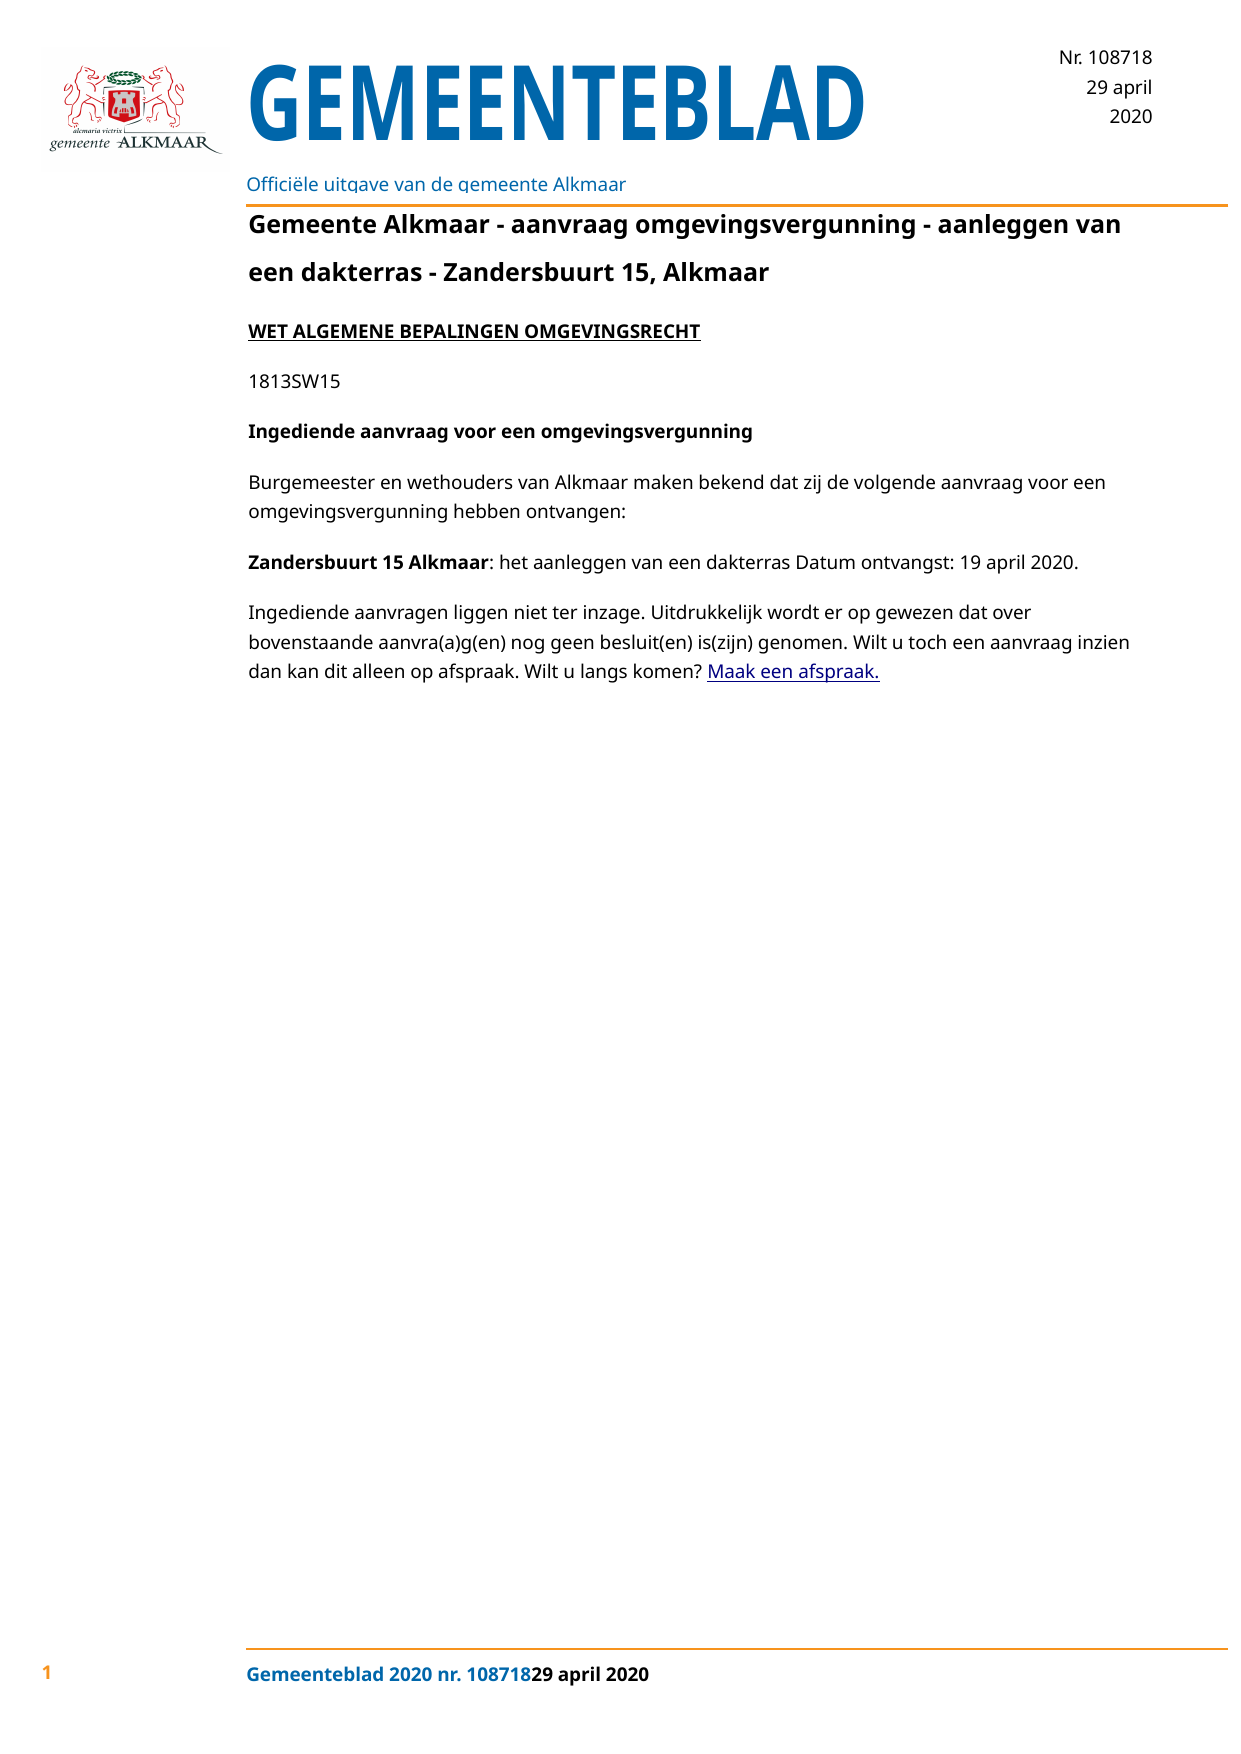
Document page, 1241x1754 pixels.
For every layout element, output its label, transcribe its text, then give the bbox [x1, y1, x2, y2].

text Zandersbuurt 15 Alkmaar: het aanleggen van een dakterras Datum ontvangst: 19 april 2020. [248, 549, 1152, 575]
picture [41, 47, 231, 172]
text 1813SW15 [248, 368, 1152, 394]
text Burgemeester en wethouders van Alkmaar maken bekend dat zij de volgende aanvraag voor een omgevingsvergunning hebben ontvangen: [248, 469, 1152, 524]
text Ingediende aanvraag voor een omgevingsvergunning [248, 419, 1152, 444]
text WET ALGEMENE BEPALINGEN OMGEVINGSRECHT [248, 318, 1152, 344]
text Ingediende aanvragen liggen niet ter inzage. Uitdrukkelijk wordt er op gewezen dat over bovenstaande aanvra(a)g(en) nog geen besluit(en) is(zijn) genomen. Wilt u toch een aanvraag inzien dan kan dit alleen op afspraak. Wilt u langs komen? Maak een afspraak. [248, 599, 1152, 684]
text Gemeente Alkmaar - aanvraag omgevingsvergunning - aanleggen van een dakterras - Zandersbuurt 15, Alkmaar [248, 207, 1152, 288]
